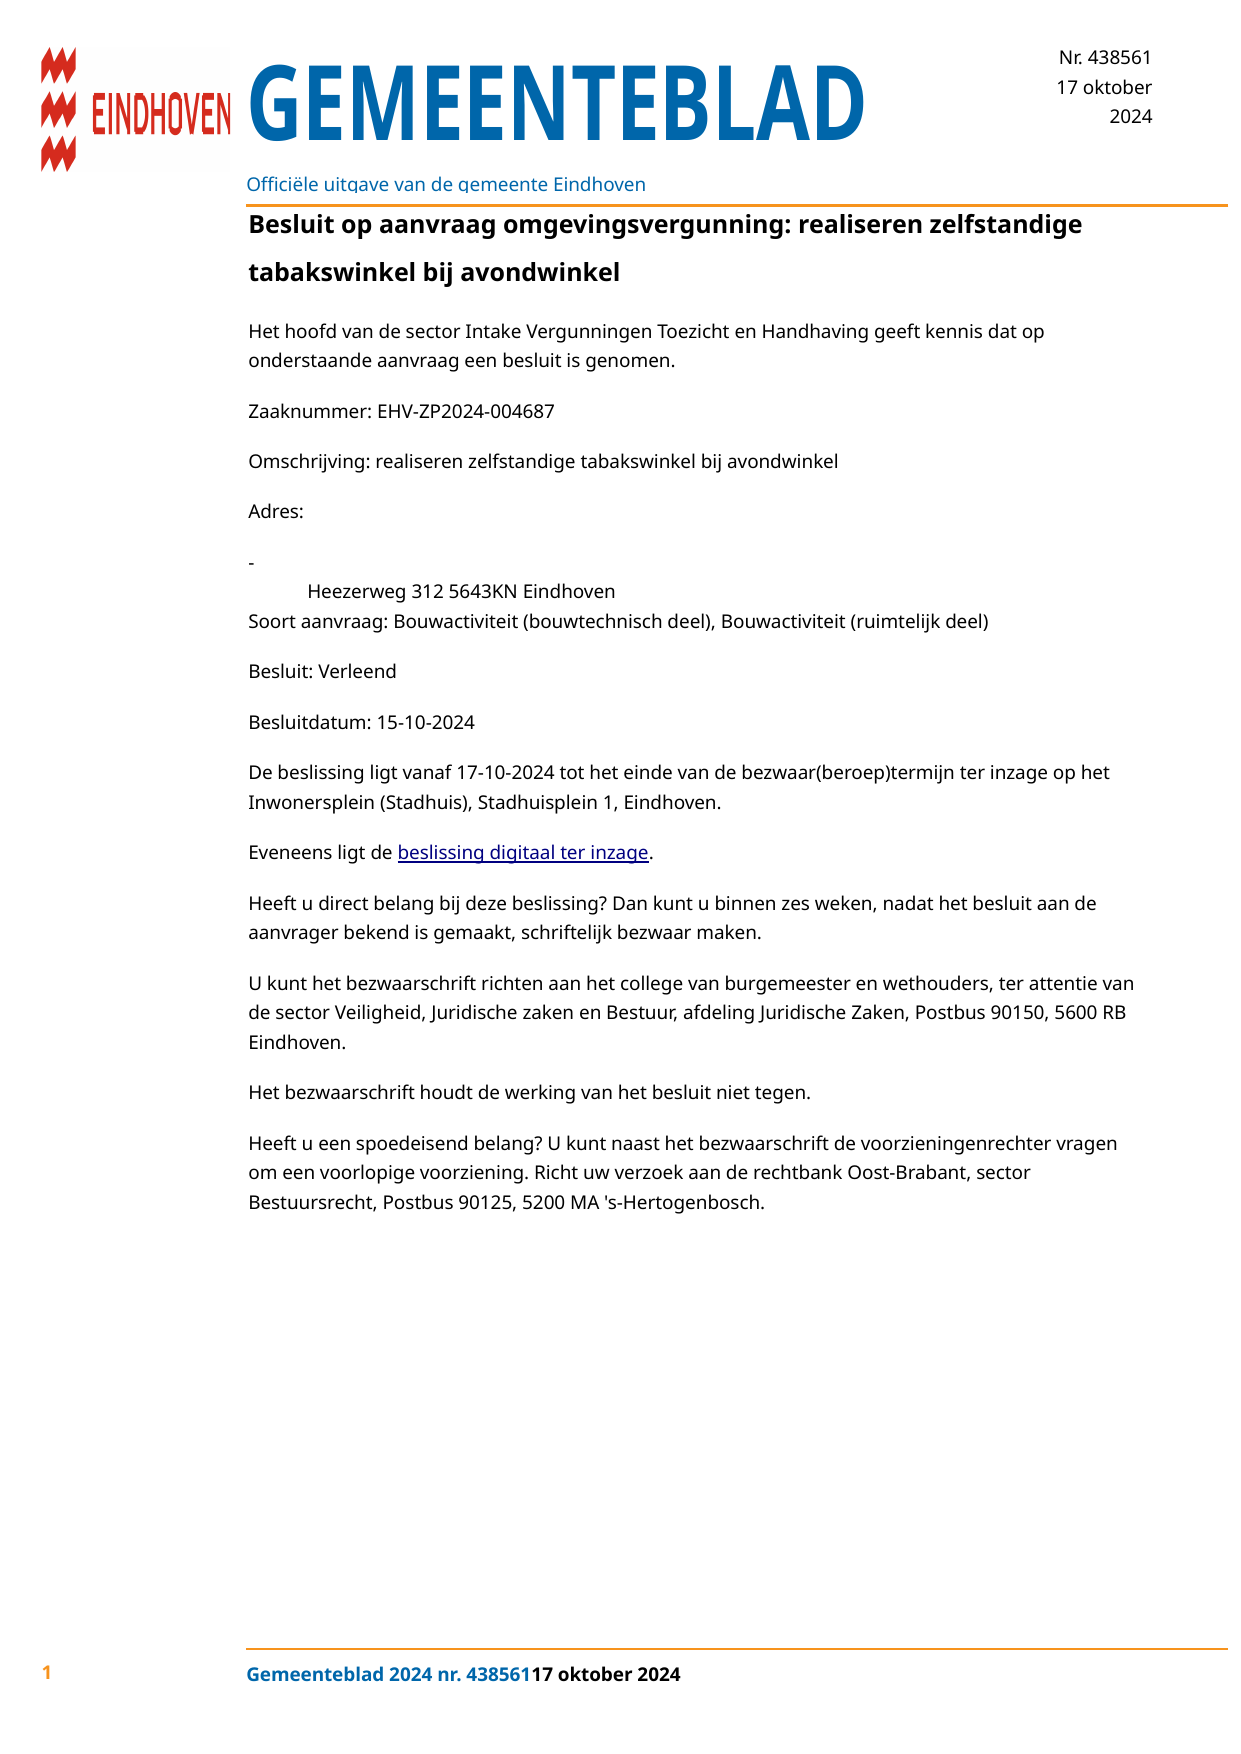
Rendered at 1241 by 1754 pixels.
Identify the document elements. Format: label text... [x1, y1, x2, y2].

text Heeft u een spoedeisend belang? U kunt naast het bezwaarschrift de voorzieningenrechter vragen om een voorlopige voorziening. Richt uw verzoek aan de rechtbank Oost-Brabant, sector Bestuursrecht, Postbus 90125, 5200 MA 's-Hertogenbosch. [248, 1130, 1152, 1215]
text Heeft u direct belang bij deze beslissing? Dan kunt u binnen zes weken, nadat het besluit aan de aanvrager bekend is gemaakt, schriftelijk bezwaar maken. [248, 890, 1152, 945]
text Besluit op aanvraag omgevingsvergunning: realiseren zelfstandige tabakswinkel bij avondwinkel [248, 207, 1152, 288]
text Besluitdatum: 15-10-2024 [248, 709, 1152, 735]
text Het bezwaarschrift houdt de werking van het besluit niet tegen. [248, 1079, 1152, 1105]
text Adres: [248, 499, 1152, 524]
text Eveneens ligt de beslissing digitaal ter inzage. [248, 839, 1152, 865]
text Soort aanvraag: Bouwactiviteit (bouwtechnisch deel), Bouwactiviteit (ruimtelijk deel) [248, 608, 1152, 634]
text De beslissing ligt vanaf 17-10-2024 tot het einde van de bezwaar(beroep)termijn ter inzage op het Inwonersplein (Stadhuis), Stadhuisplein 1, Eindhoven. [248, 759, 1152, 815]
list Heezerweg 312 5643KN Eindhoven [248, 579, 1152, 604]
picture [41, 47, 231, 172]
text Omschrijving: realiseren zelfstandige tabakswinkel bij avondwinkel [248, 448, 1152, 474]
text Besluit: Verleend [248, 659, 1152, 684]
text U kunt het bezwaarschrift richten aan het college van burgemeester en wethouders, ter attentie van de sector Veiligheid, Juridische zaken en Bestuur, afdeling Juridische Zaken, Postbus 90150, 5600 RB Eindhoven. [248, 970, 1152, 1055]
text Zaaknummer: EHV-ZP2024-004687 [248, 398, 1152, 424]
text Het hoofd van de sector Intake Vergunningen Toezicht en Handhaving geeft kennis dat op onderstaande aanvraag een besluit is genomen. [248, 318, 1152, 373]
